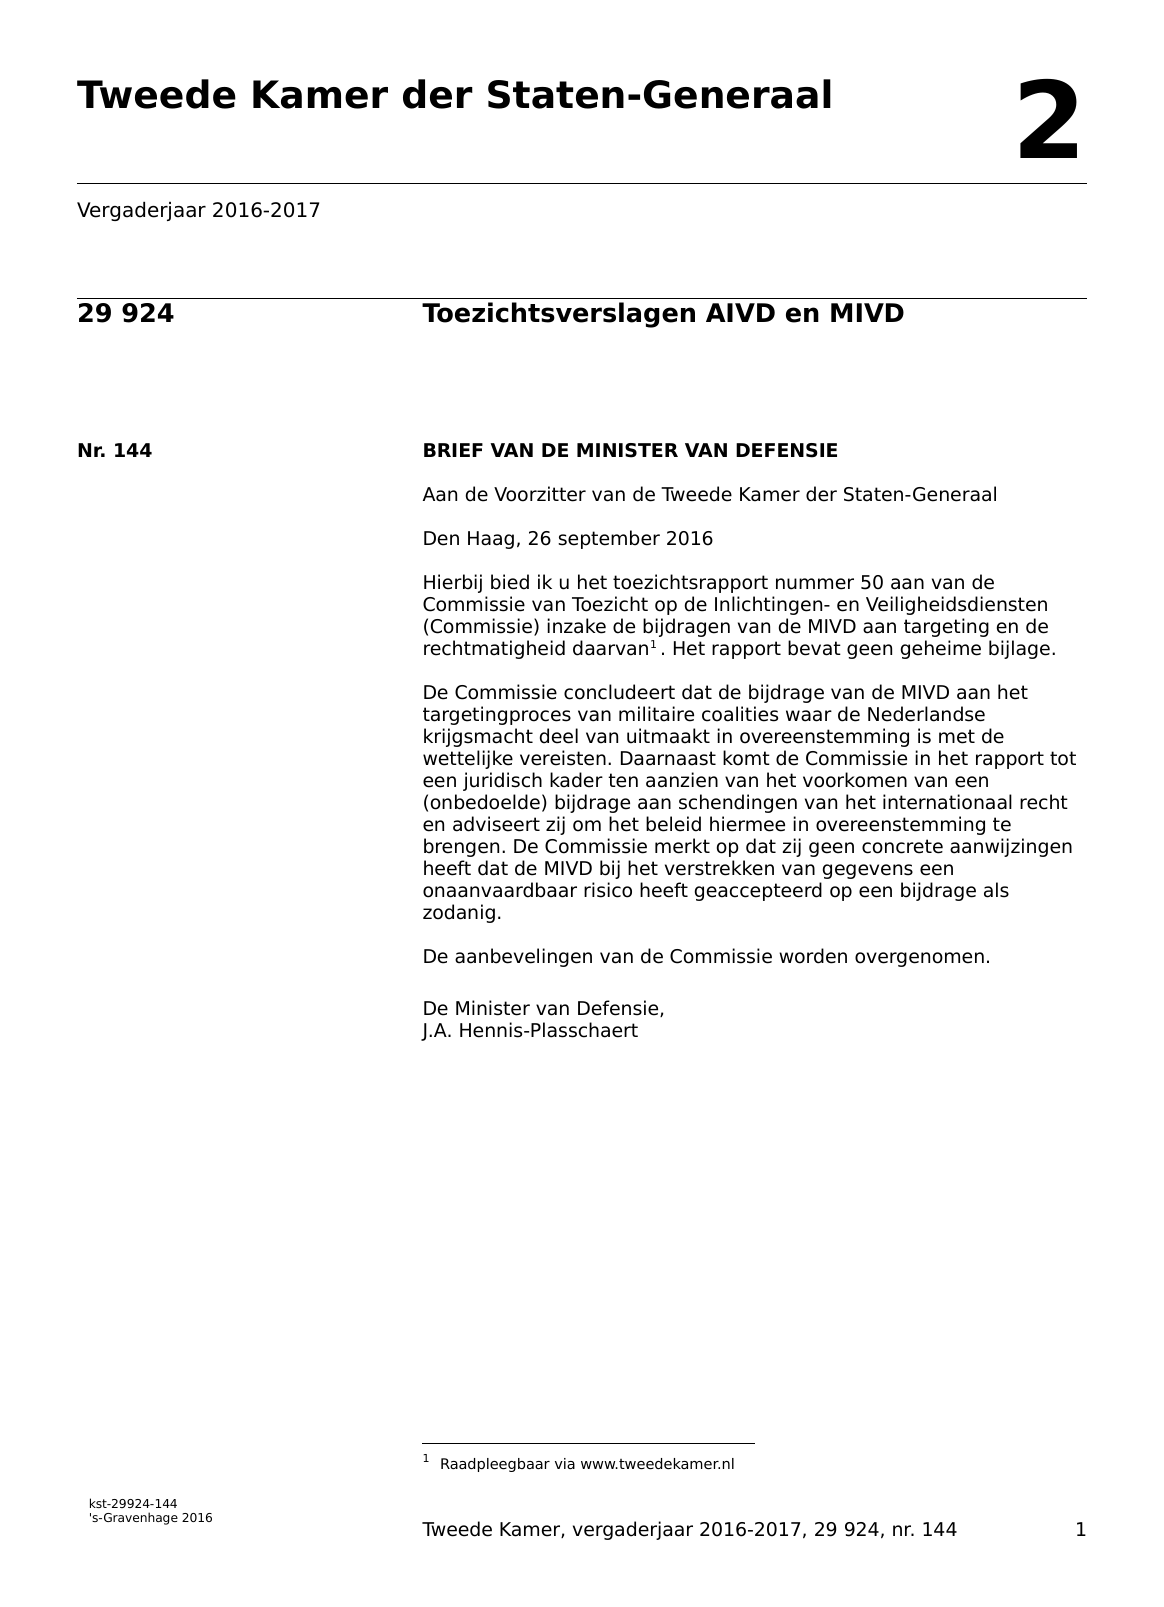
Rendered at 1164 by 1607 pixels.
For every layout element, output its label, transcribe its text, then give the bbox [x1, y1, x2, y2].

text Raadpleegbaar via www.tweedekamer.nl [422, 1452, 1087, 1474]
text De Commissie concludeert dat de bijdrage van de MIVD aan het targetingproces van militaire coalities waar de Nederlandse krijgsmacht deel van uitmaakt in overeenstemming is met de wettelijke vereisten. Daarnaast komt de Commissie in het rapport tot een juridisch kader ten aanzien van het voorkomen van een (onbedoelde) bijdrage aan schendingen van het internationaal recht en adviseert zij om het beleid hiermee in overeenstemming te brengen. De Commissie merkt op dat zij geen concrete aanwijzingen heeft dat de MIVD bij het verstrekken van gegevens een onaanvaardbaar risico heeft geaccepteerd op een bijdrage als zodanig. [422, 682, 1087, 924]
text De Minister van Defensie, J.A. Hennis-Plasschaert [422, 998, 1087, 1042]
text 's-Gravenhage 2016 [88, 1511, 323, 1525]
text kst-29924-144 [88, 1497, 323, 1511]
table_header 2 [886, 59, 1087, 183]
table_header Tweede Kamer der Staten-Generaal [77, 59, 886, 183]
table_cell Vergaderjaar 2016-2017 [77, 184, 1087, 298]
subtitle 29 924 Toezichtsverslagen AIVD en MIVD [77, 299, 1087, 329]
subtitle Nr. 144 BRIEF VAN DE MINISTER VAN DEFENSIE [77, 440, 1087, 462]
text Hierbij bied ik u het toezichtsrapport nummer 50 aan van de Commissie van Toezicht op de Inlichtingen- en Veiligheidsdiensten (Commissie) inzake de bijdragen van de MIVD aan targeting en de rechtmatigheid daarvan. Het rapport bevat geen geheime bijlage. [422, 572, 1087, 660]
text Aan de Voorzitter van de Tweede Kamer der Staten-Generaal [422, 484, 1087, 506]
text De aanbevelingen van de Commissie worden overgenomen. [422, 946, 1087, 968]
text Den Haag, 26 september 2016 [422, 528, 1087, 550]
